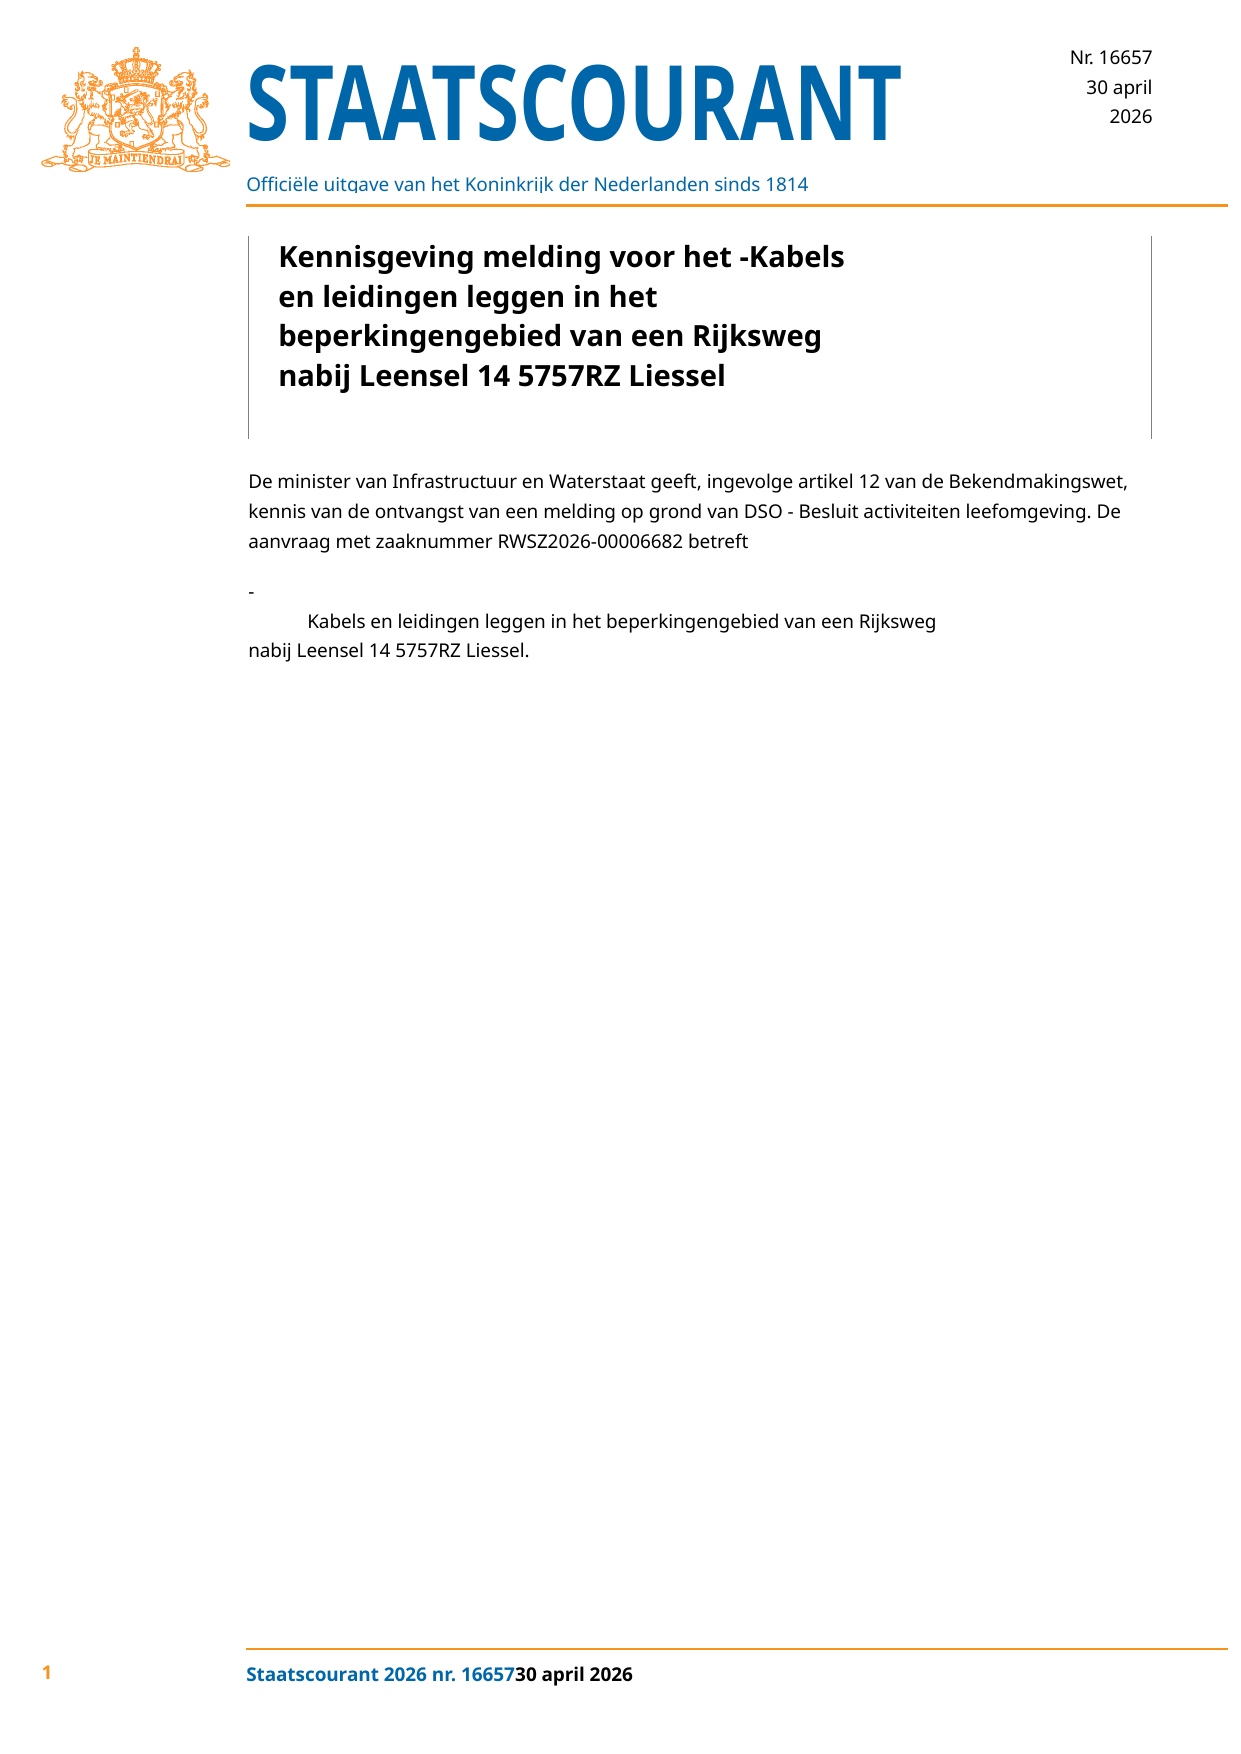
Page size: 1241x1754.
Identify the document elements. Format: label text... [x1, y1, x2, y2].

text nabij Leensel 14 5757RZ Liessel. [248, 637, 1152, 663]
text De minister van Infrastructuur en Waterstaat geeft, ingevolge artikel 12 van de Bekendmakingswet, kennis van de ontvangst van een melding op grond van DSO - Besluit activiteiten leefomgeving. De aanvraag met zaaknummer RWSZ2026-00006682 betreft [248, 469, 1152, 553]
table_header Kennisgeving melding voor het -Kabels en leidingen leggen in het beperkingengebied van een Rijksweg nabij Leensel 14 5757RZ Liessel [249, 236, 850, 439]
picture [41, 47, 231, 172]
table_header [1090, 236, 1151, 413]
table_header [850, 236, 912, 413]
table_header [850, 414, 1151, 439]
list Kabels en leidingen leggen in het beperkingengebied van een Rijksweg [248, 608, 1152, 633]
picture [912, 236, 1090, 414]
